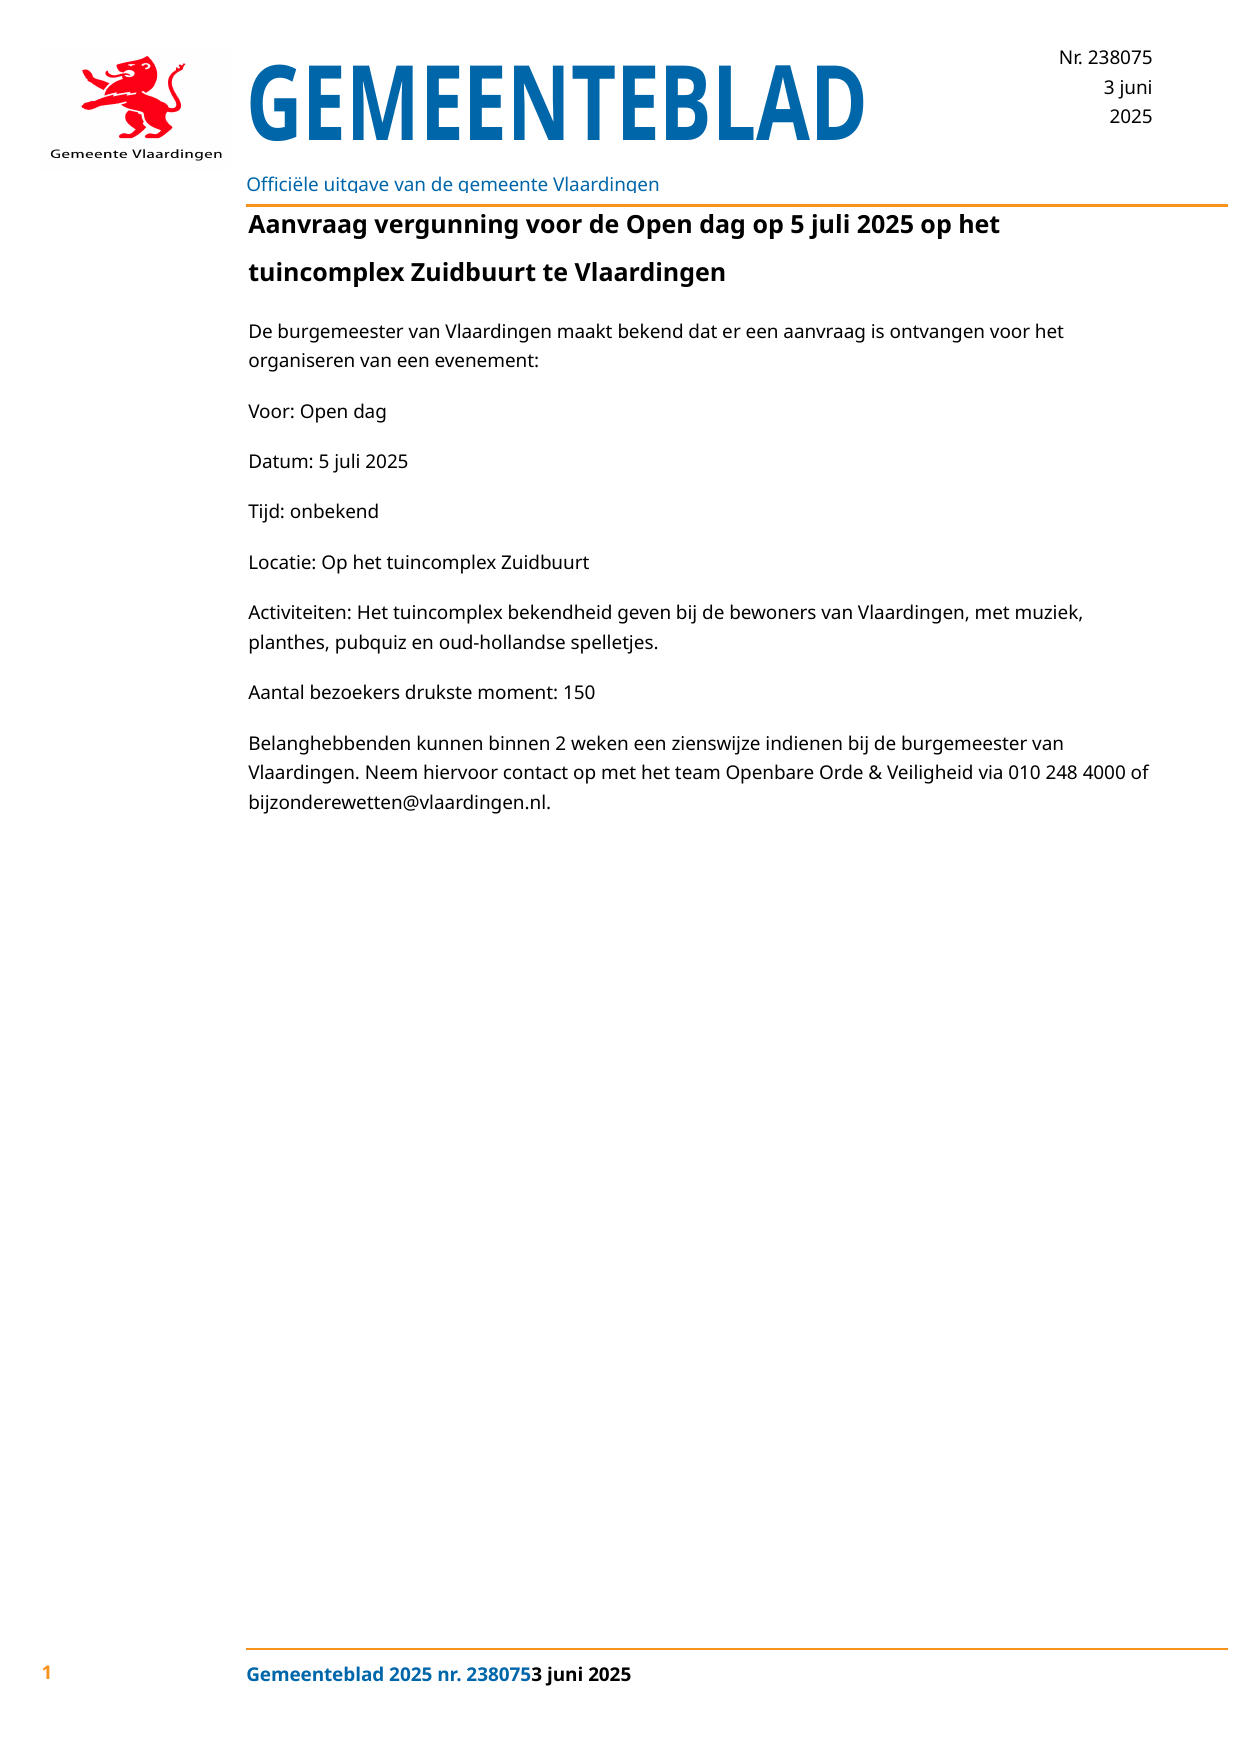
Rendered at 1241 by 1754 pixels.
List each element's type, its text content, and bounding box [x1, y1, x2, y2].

text Aantal bezoekers drukste moment: 150 [248, 679, 1152, 705]
text Belanghebbenden kunnen binnen 2 weken een zienswijze indienen bij de burgemeester van Vlaardingen. Neem hiervoor contact op met het team Openbare Orde & Veiligheid via 010 248 4000 of bijzonderewetten@vlaardingen.nl. [248, 730, 1152, 815]
text Aanvraag vergunning voor de Open dag op 5 juli 2025 op het tuincomplex Zuidbuurt te Vlaardingen [248, 207, 1152, 288]
text Voor: Open dag [248, 398, 1152, 424]
picture [41, 47, 231, 172]
text Activiteiten: Het tuincomplex bekendheid geven bij de bewoners van Vlaardingen, met muziek, planthes, pubquiz en oud-hollandse spelletjes. [248, 599, 1152, 655]
text Locatie: Op het tuincomplex Zuidbuurt [248, 549, 1152, 575]
text De burgemeester van Vlaardingen maakt bekend dat er een aanvraag is ontvangen voor het organiseren van een evenement: [248, 318, 1152, 373]
text Tijd: onbekend [248, 499, 1152, 524]
text Datum: 5 juli 2025 [248, 448, 1152, 474]
